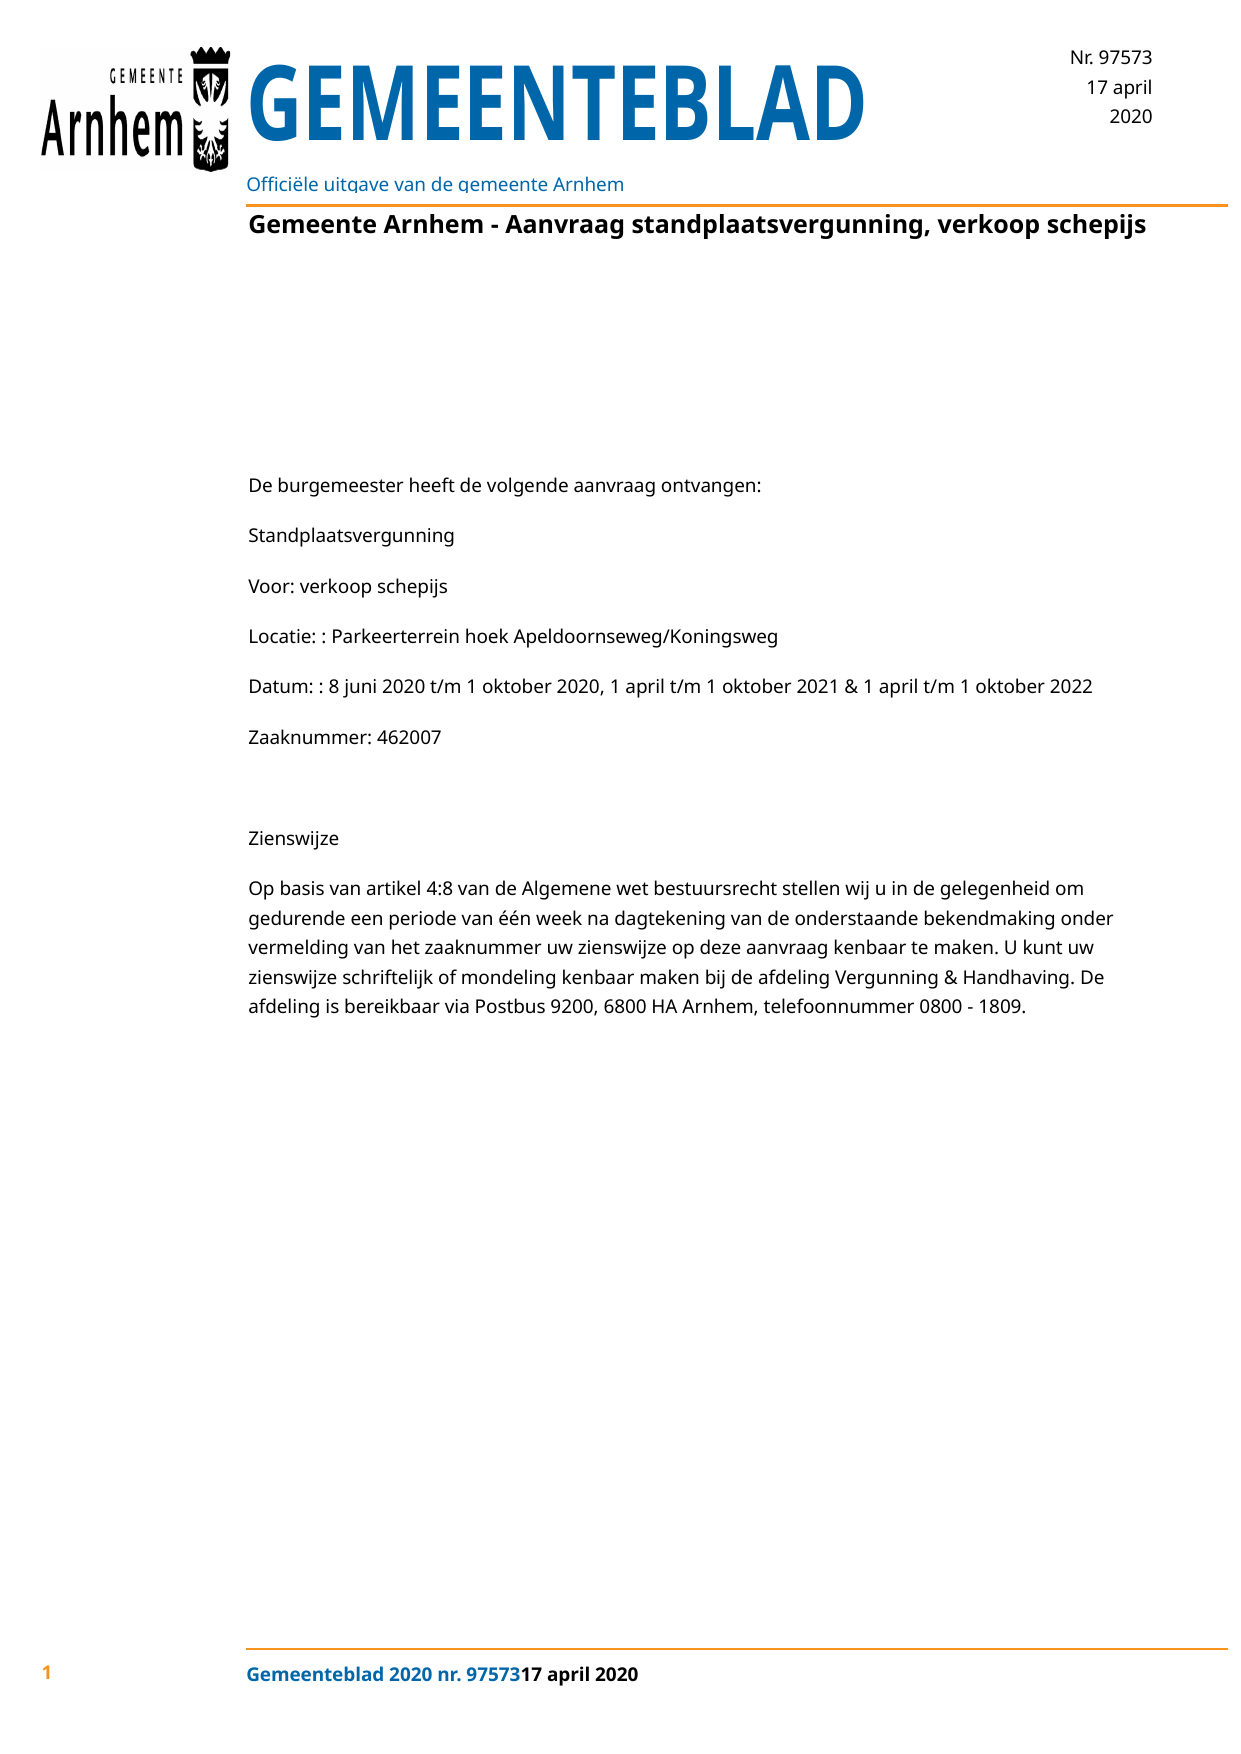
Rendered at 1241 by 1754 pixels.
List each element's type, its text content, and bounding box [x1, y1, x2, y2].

text Zienswijze [248, 825, 1152, 851]
text De burgemeester heeft de volgende aanvraag ontvangen: [248, 472, 1152, 498]
text Standplaatsvergunning [248, 522, 1152, 548]
text Locatie: : Parkeerterrein hoek Apeldoornseweg/Koningsweg [248, 623, 1152, 649]
text Gemeente Arnhem - Aanvraag standplaatsvergunning, verkoop schepijs [248, 207, 1152, 241]
text Op basis van artikel 4:8 van de Algemene wet bestuursrecht stellen wij u in de gelegenheid om gedurende een periode van één week na dagtekening van de onderstaande bekendmaking onder vermelding van het zaaknummer uw zienswijze op deze aanvraag kenbaar te maken. U kunt uw zienswijze schriftelijk of mondeling kenbaar maken bij de afdeling Vergunning & Handhaving. De afdeling is bereikbaar via Postbus 9200, 6800 HA Arnhem, telefoonnummer 0800 - 1809. [248, 875, 1152, 1019]
text Voor: verkoop schepijs [248, 573, 1152, 598]
picture [41, 47, 231, 172]
text Zaaknummer: 462007 [248, 724, 1152, 750]
text Datum: : 8 juni 2020 t/m 1 oktober 2020, 1 april t/m 1 oktober 2021 & 1 april t/m 1 oktober 2022 [248, 674, 1152, 699]
